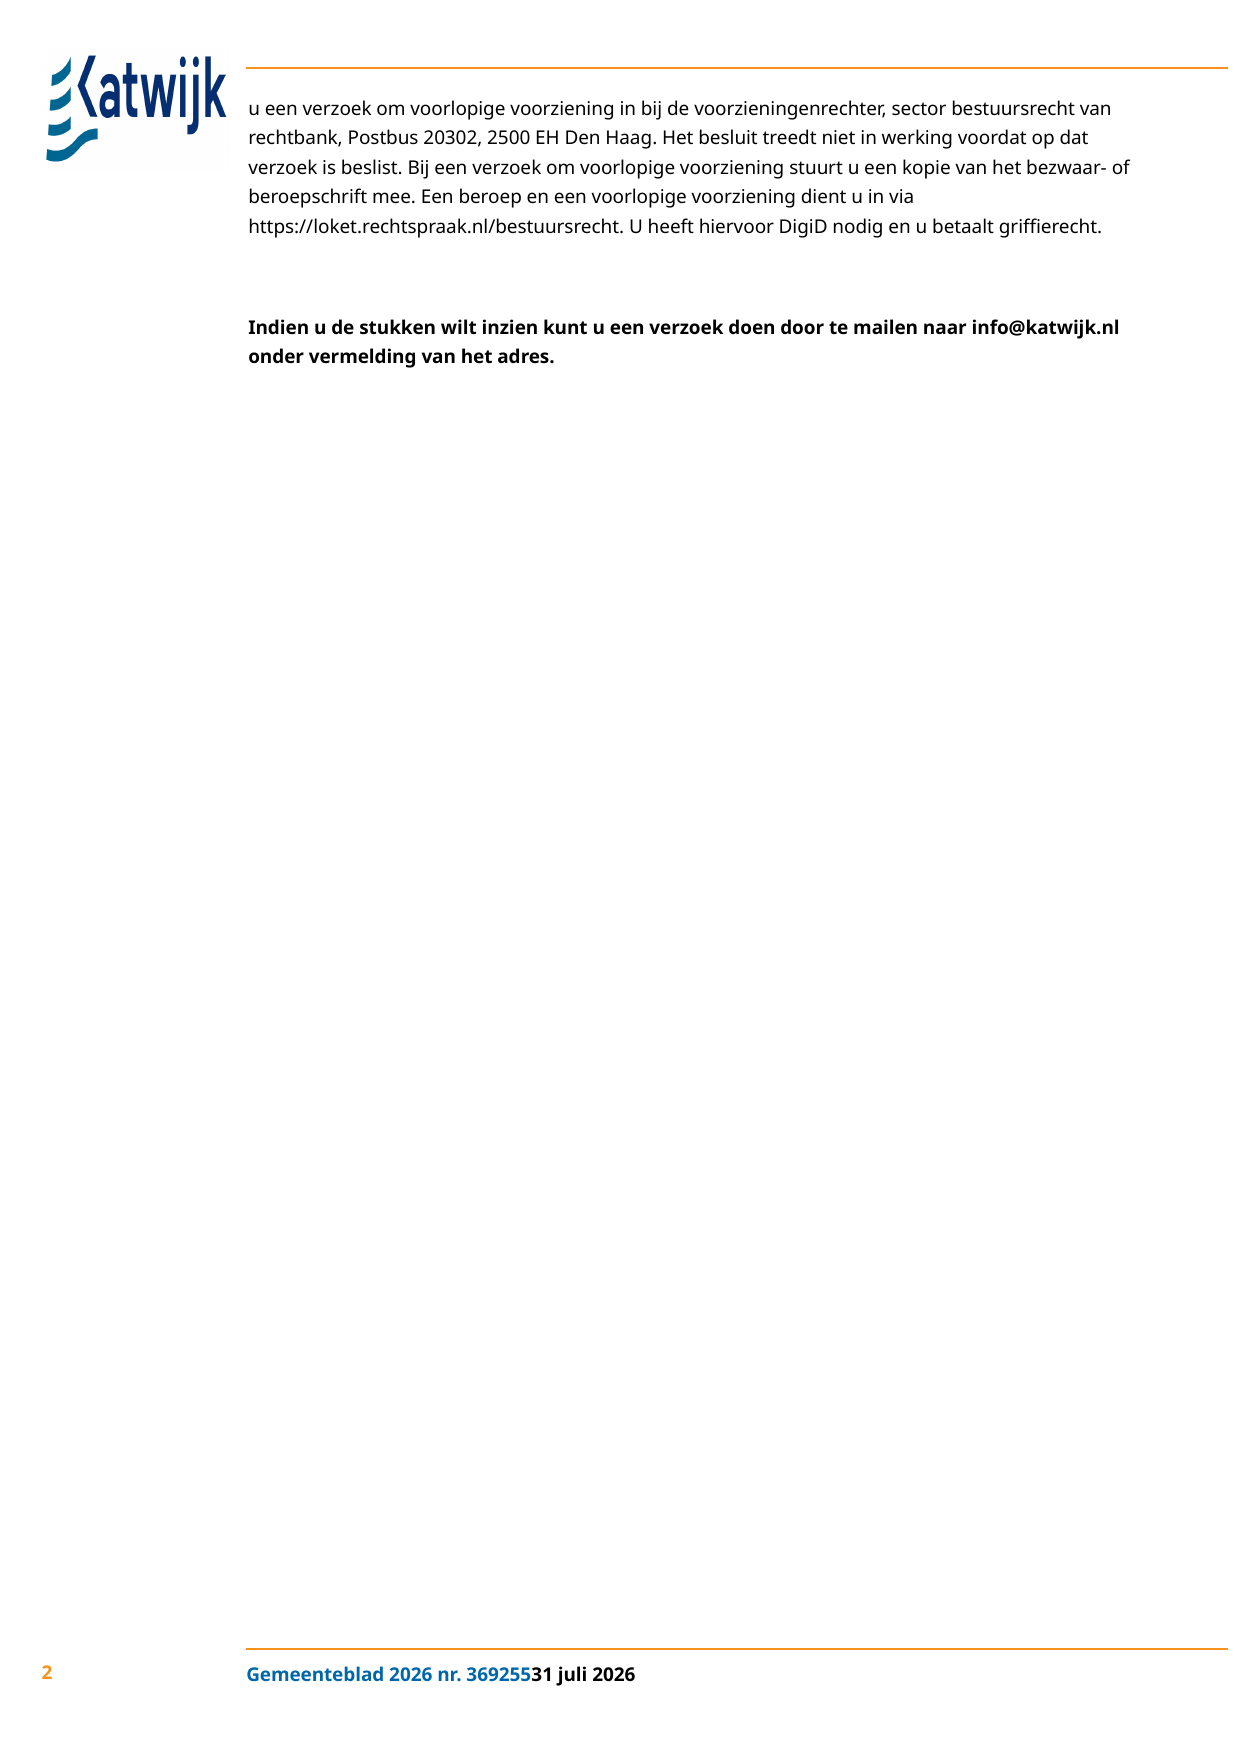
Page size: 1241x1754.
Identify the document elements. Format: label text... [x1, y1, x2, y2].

text Indien u de stukken wilt inzien kunt u een verzoek doen door te mailen naar info@katwijk.nl onder vermelding van het adres. [248, 314, 1152, 369]
text u een verzoek om voorlopige voorziening in bij de voorzieningenrechter, sector bestuursrecht van rechtbank, Postbus 20302, 2500 EH Den Haag. Het besluit treedt niet in werking voordat op dat verzoek is beslist. Bij een verzoek om voorlopige voorziening stuurt u een kopie van het bezwaar- of beroepschrift mee. Een beroep en een voorlopige voorziening dient u in via https://loket.rechtspraak.nl/bestuursrecht. U heeft hiervoor DigiD nodig en u betaalt griffierecht. [248, 95, 1152, 239]
picture [41, 47, 231, 172]
